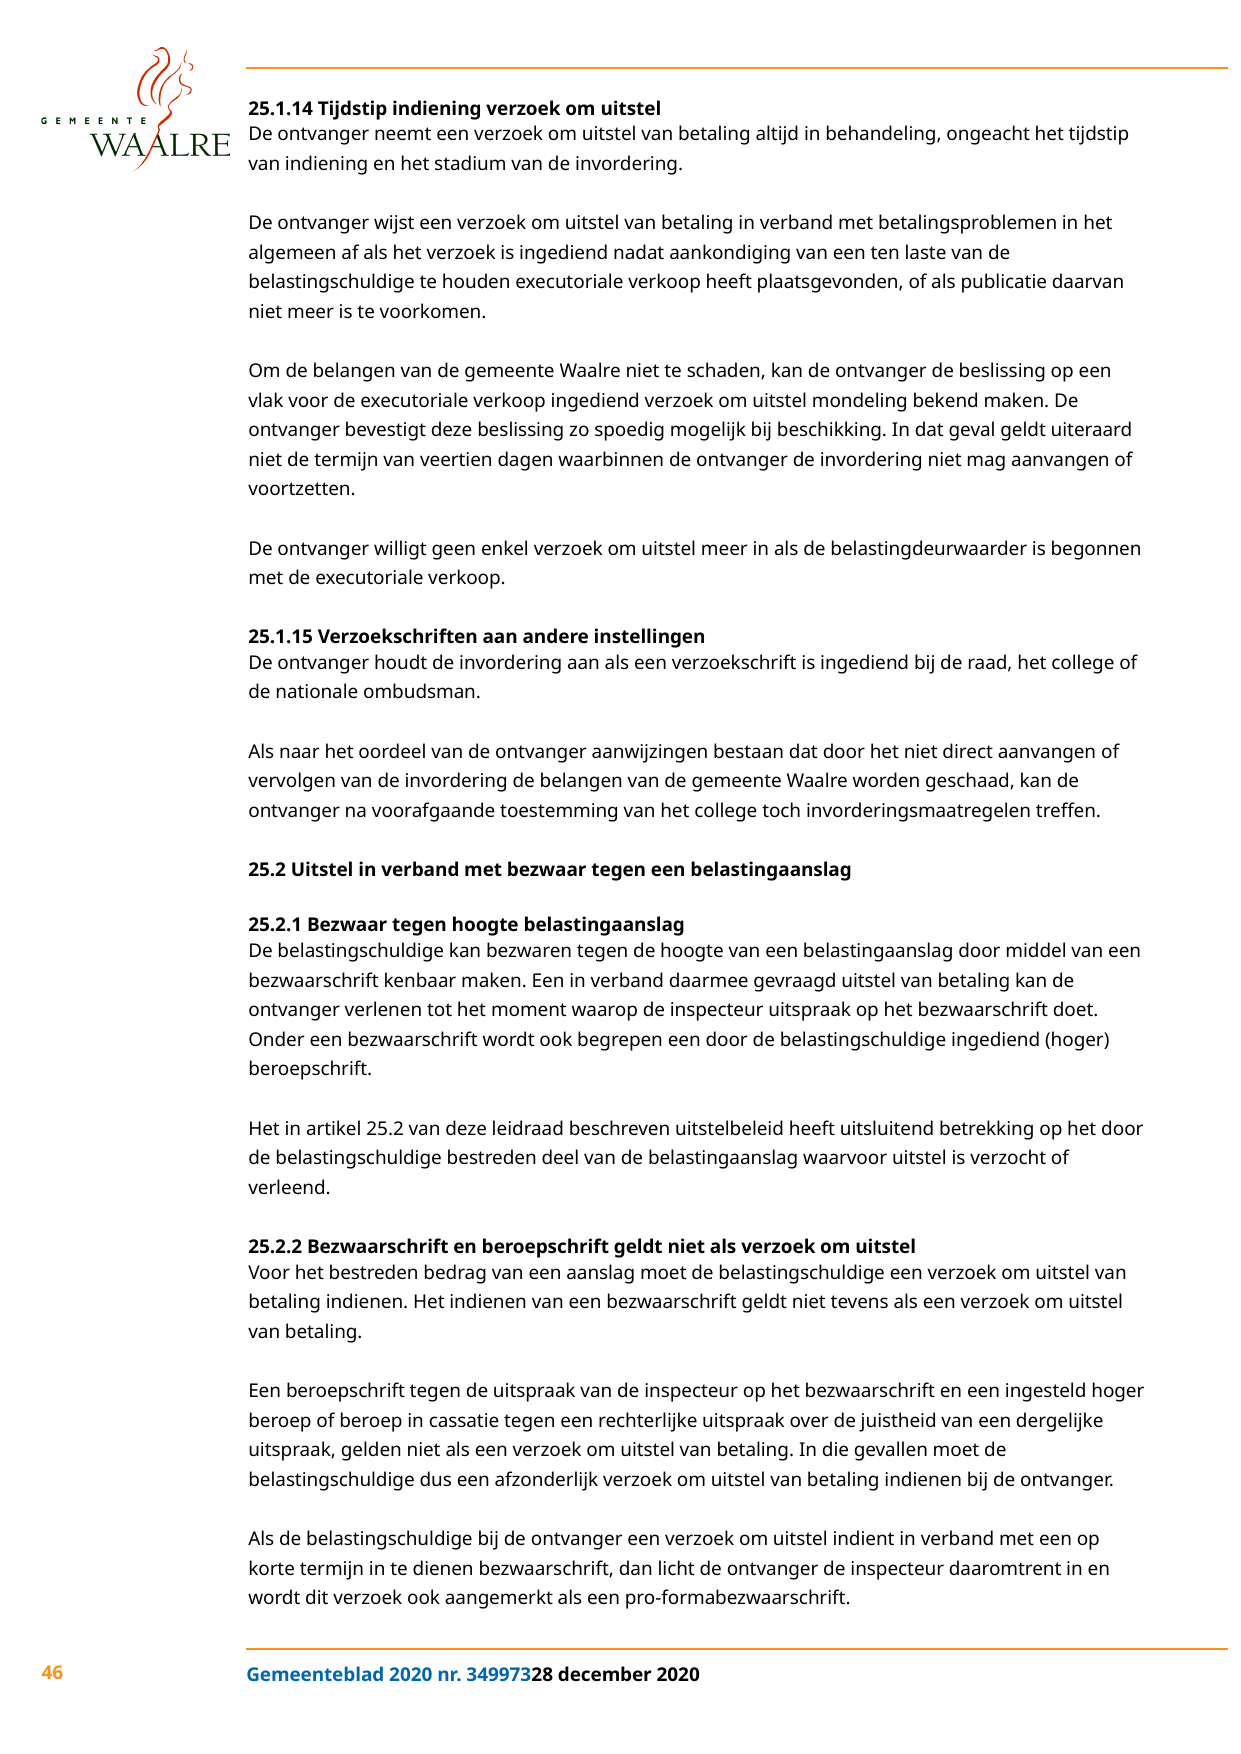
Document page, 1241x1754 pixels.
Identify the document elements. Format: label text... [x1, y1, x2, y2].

text 25.1.15 Verzoekschriften aan andere instellingen [248, 623, 1152, 649]
text Als de belastingschuldige bij de ontvanger een verzoek om uitstel indient in verband met een op korte termijn in te dienen bezwaarschrift, dan licht de ontvanger de inspecteur daaromtrent in en wordt dit verzoek ook aangemerkt als een pro-formabezwaarschrift. [248, 1525, 1152, 1610]
text De ontvanger houdt de invordering aan als een verzoekschrift is ingediend bij de raad, het college of de nationale ombudsman. [248, 649, 1152, 704]
text Als naar het oordeel van de ontvanger aanwijzingen bestaan dat door het niet direct aanvangen of vervolgen van de invordering de belangen van de gemeente Waalre worden geschaad, kan de ontvanger na voorafgaande toestemming van het college toch invorderingsmaatregelen treffen. [248, 738, 1152, 823]
text Om de belangen van de gemeente Waalre niet te schaden, kan de ontvanger de beslissing op een vlak voor de executoriale verkoop ingediend verzoek om uitstel mondeling bekend maken. De ontvanger bevestigt deze beslissing zo spoedig mogelijk bij beschikking. In dat geval geldt uiteraard niet de termijn van veertien dagen waarbinnen de ontvanger de invordering niet mag aanvangen of voortzetten. [248, 357, 1152, 501]
text Een beroepschrift tegen de uitspraak van de inspecteur op het bezwaarschrift en een ingesteld hoger beroep of beroep in cassatie tegen een rechterlijke uitspraak over de juistheid van een dergelijke uitspraak, gelden niet als een verzoek om uitstel van betaling. In die gevallen moet de belastingschuldige dus een afzonderlijk verzoek om uitstel van betaling indienen bij de ontvanger. [248, 1377, 1152, 1492]
text Het in artikel 25.2 van deze leidraad beschreven uitstelbeleid heeft uitsluitend betrekking op het door de belastingschuldige bestreden deel van de belastingaanslag waarvoor uitstel is verzocht of verleend. [248, 1115, 1152, 1200]
text De ontvanger willigt geen enkel verzoek om uitstel meer in als de belastingdeurwaarder is begonnen met de executoriale verkoop. [248, 535, 1152, 590]
text 25.2.1 Bezwaar tegen hoogte belastingaanslag [248, 912, 1152, 937]
text De ontvanger neemt een verzoek om uitstel van betaling altijd in behandeling, ongeacht het tijdstip van indiening en het stadium van de invordering. [248, 121, 1152, 176]
text 25.2 Uitstel in verband met bezwaar tegen een belastingaanslag [248, 856, 1152, 882]
text De belastingschuldige kan bezwaren tegen de hoogte van een belastingaanslag door middel van een bezwaarschrift kenbaar maken. Een in verband daarmee gevraagd uitstel van betaling kan de ontvanger verlenen tot het moment waarop de inspecteur uitspraak op het bezwaarschrift doet. Onder een bezwaarschrift wordt ook begrepen een door de belastingschuldige ingediend (hoger) beroepschrift. [248, 937, 1152, 1081]
picture [41, 47, 231, 172]
text De ontvanger wijst een verzoek om uitstel van betaling in verband met betalingsproblemen in het algemeen af als het verzoek is ingediend nadat aankondiging van een ten laste van de belastingschuldige te houden executoriale verkoop heeft plaatsgevonden, of als publicatie daarvan niet meer is te voorkomen. [248, 209, 1152, 324]
text Voor het bestreden bedrag van een aanslag moet de belastingschuldige een verzoek om uitstel van betaling indienen. Het indienen van een bezwaarschrift geldt niet tevens als een verzoek om uitstel van betaling. [248, 1259, 1152, 1344]
text 25.2.2 Bezwaarschrift en beroepschrift geldt niet als verzoek om uitstel [248, 1233, 1152, 1259]
text 25.1.14 Tijdstip indiening verzoek om uitstel [248, 95, 1152, 121]
